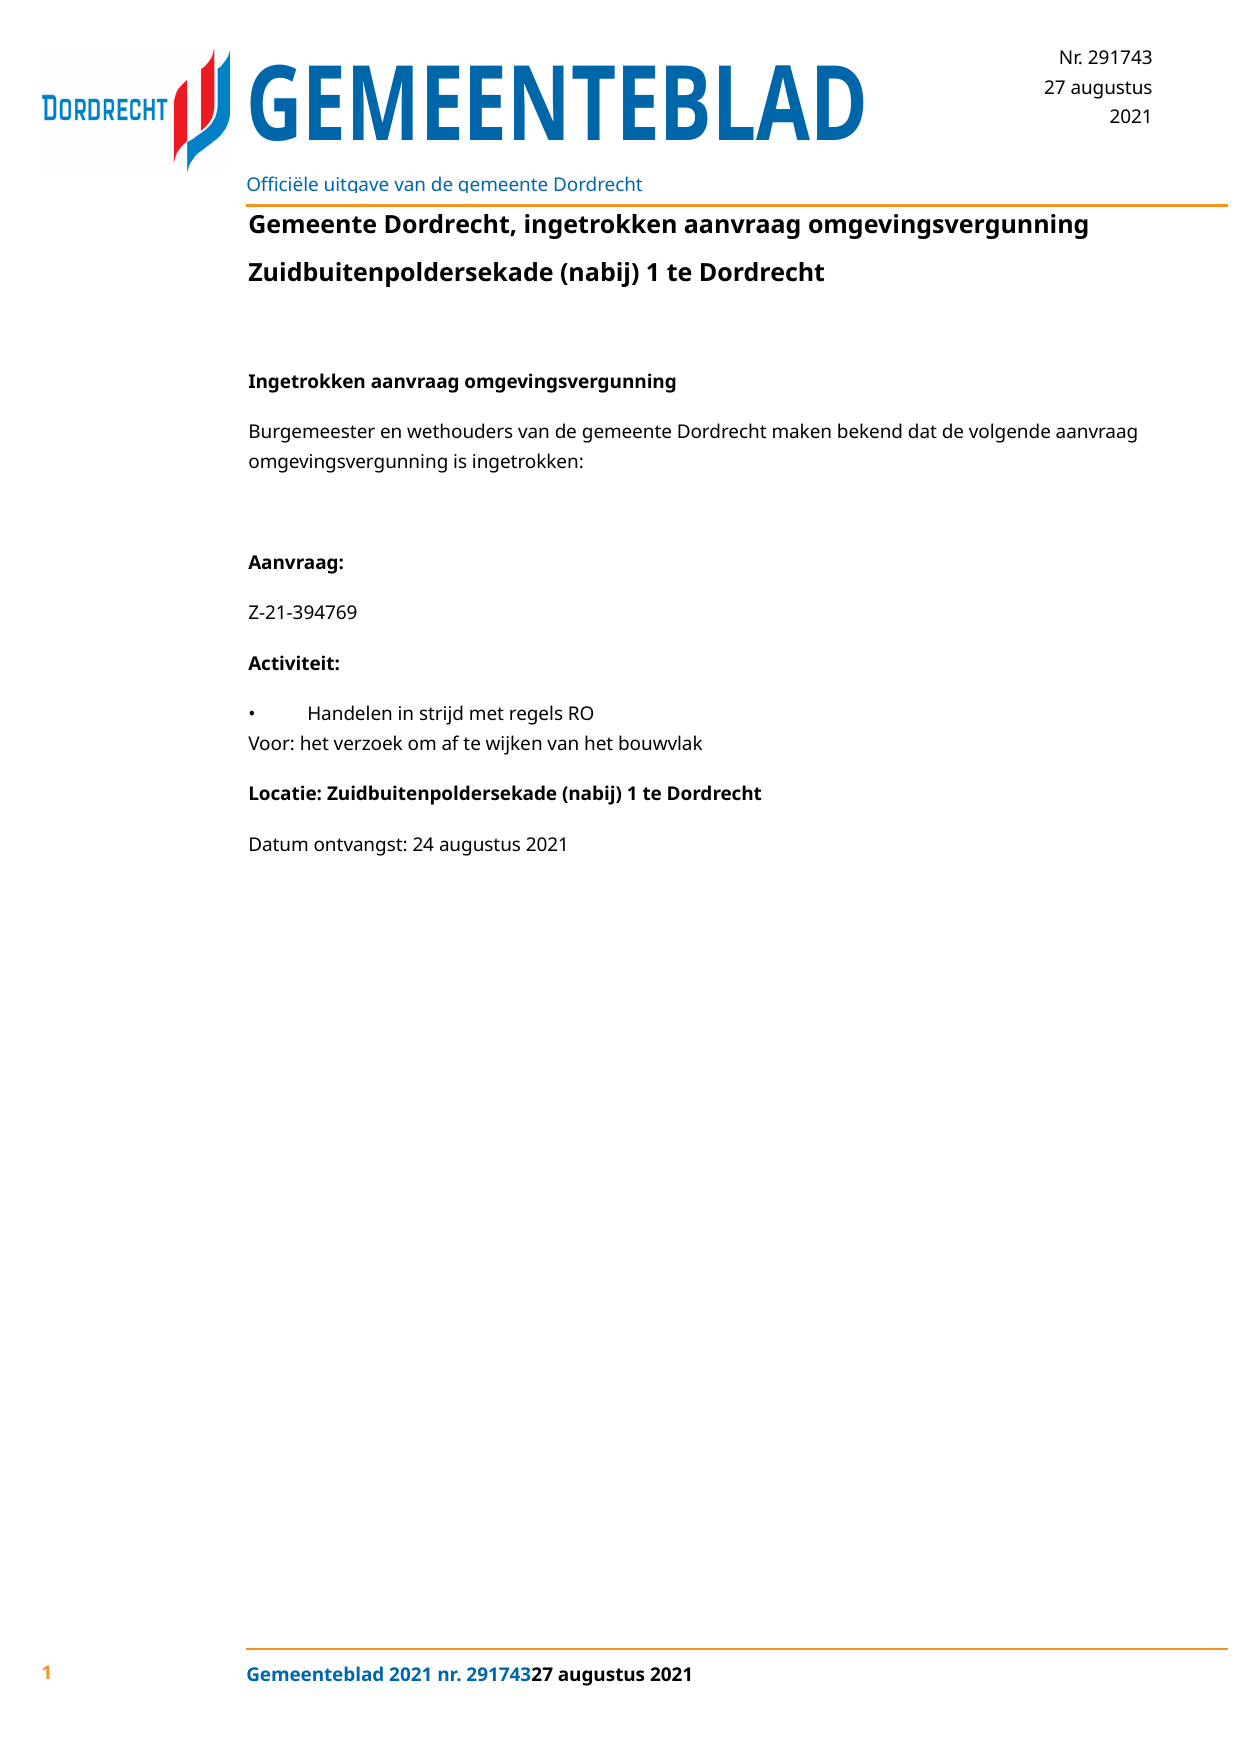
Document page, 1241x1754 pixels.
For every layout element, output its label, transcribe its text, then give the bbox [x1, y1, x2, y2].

picture [41, 47, 231, 172]
list Handelen in strijd met regels RO [248, 700, 1152, 726]
text Datum ontvangst: 24 augustus 2021 [248, 831, 1152, 857]
text Activiteit: [248, 650, 1152, 676]
text Burgemeester en wethouders van de gemeente Dordrecht maken bekend dat de volgende aanvraag omgevingsvergunning is ingetrokken: [248, 419, 1152, 474]
text Ingetrokken aanvraag omgevingsvergunning [248, 368, 1152, 394]
text Locatie: Zuidbuitenpoldersekade (nabij) 1 te Dordrecht [248, 780, 1152, 806]
text Gemeente Dordrecht, ingetrokken aanvraag omgevingsvergunning Zuidbuitenpoldersekade (nabij) 1 te Dordrecht [248, 207, 1152, 288]
text Voor: het verzoek om af te wijken van het bouwvlak [248, 730, 1152, 756]
text Z-21-394769 [248, 599, 1152, 625]
text Aanvraag: [248, 549, 1152, 575]
